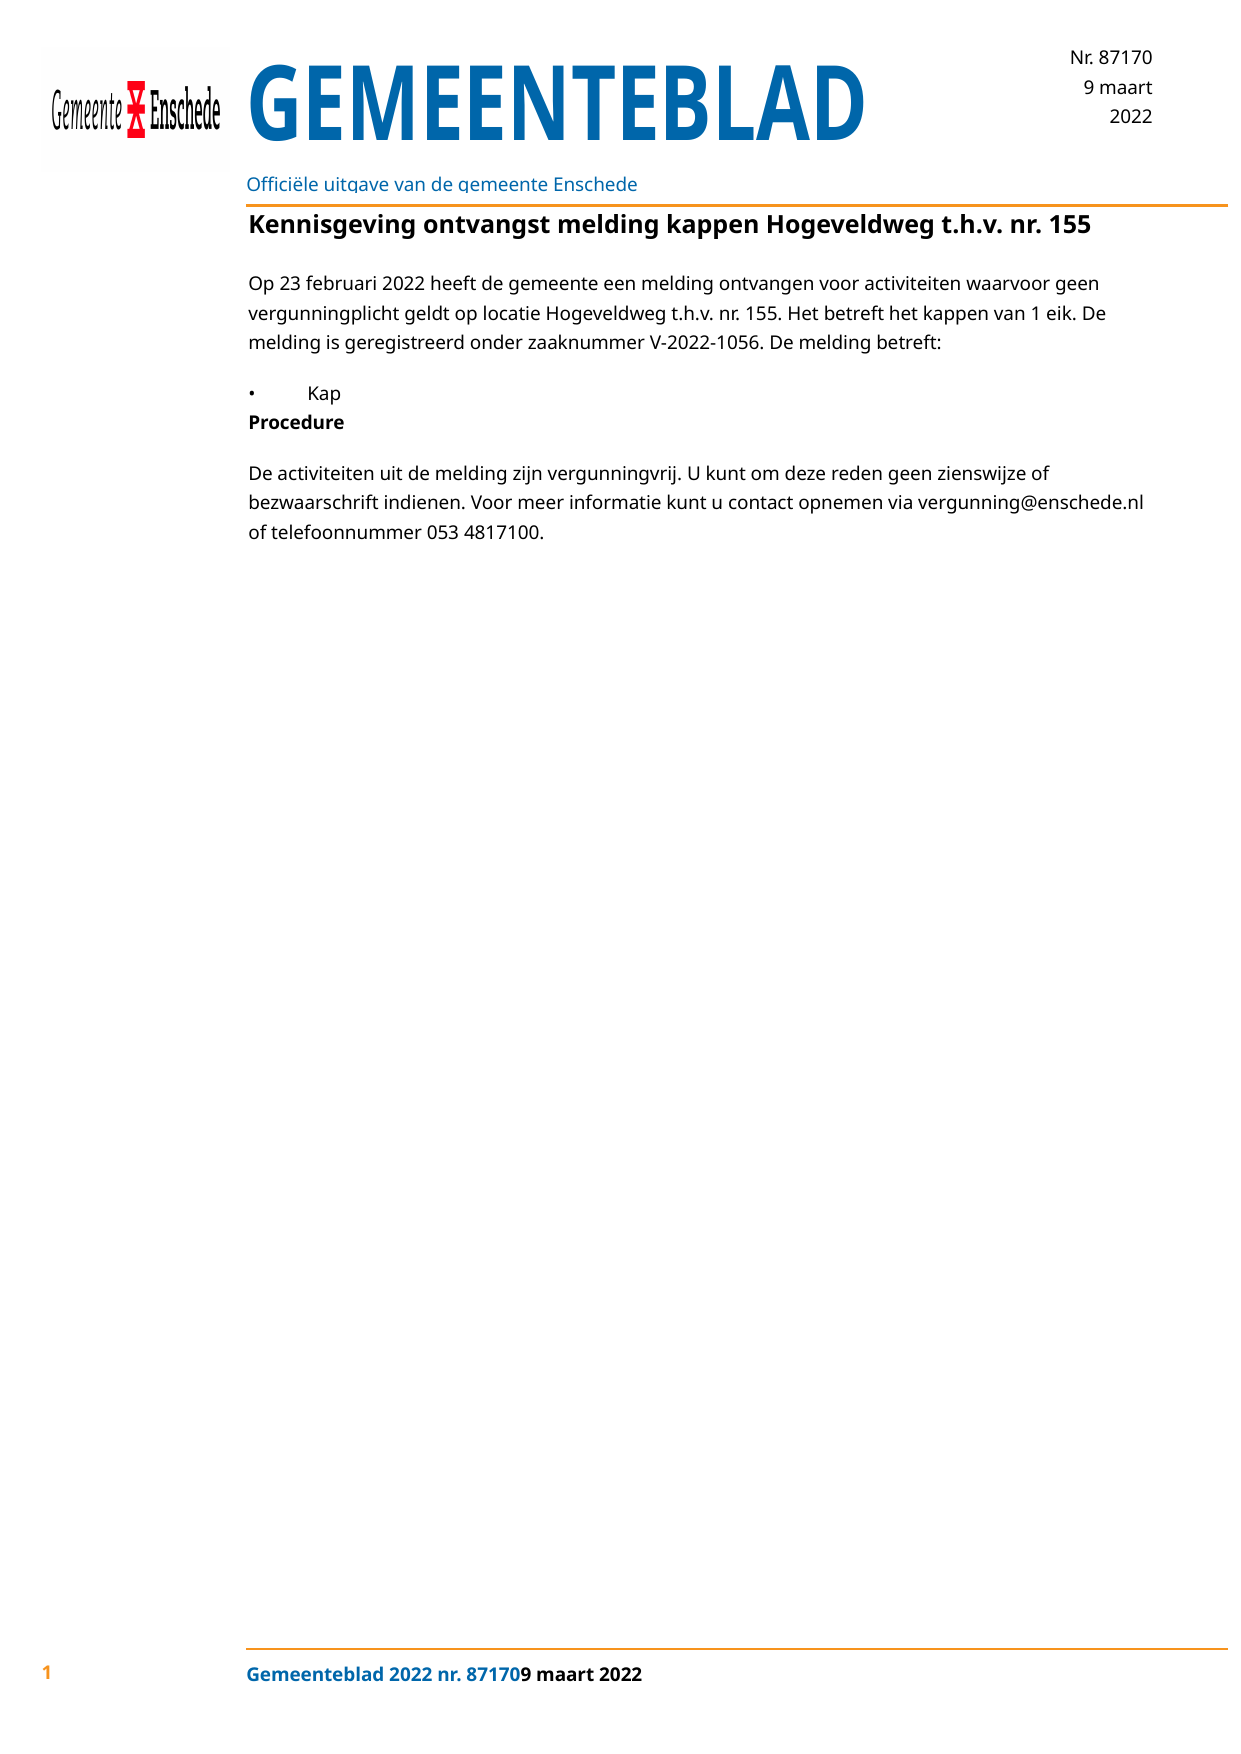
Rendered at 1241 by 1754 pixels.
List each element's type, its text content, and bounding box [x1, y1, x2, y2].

picture [41, 47, 231, 172]
text Kennisgeving ontvangst melding kappen Hogeveldweg t.h.v. nr. 155 [248, 207, 1152, 241]
list Kap [248, 380, 1152, 406]
text Procedure [248, 409, 1152, 435]
text Op 23 februari 2022 heeft de gemeente een melding ontvangen voor activiteiten waarvoor geen vergunningplicht geldt op locatie Hogeveldweg t.h.v. nr. 155. Het betreft het kappen van 1 eik. De melding is geregistreerd onder zaaknummer V-2022-1056. De melding betreft: [248, 270, 1152, 355]
text De activiteiten uit de melding zijn vergunningvrij. U kunt om deze reden geen zienswijze of bezwaarschrift indienen. Voor meer informatie kunt u contact opnemen via vergunning@enschede.nl of telefoonnummer 053 4817100. [248, 460, 1152, 545]
